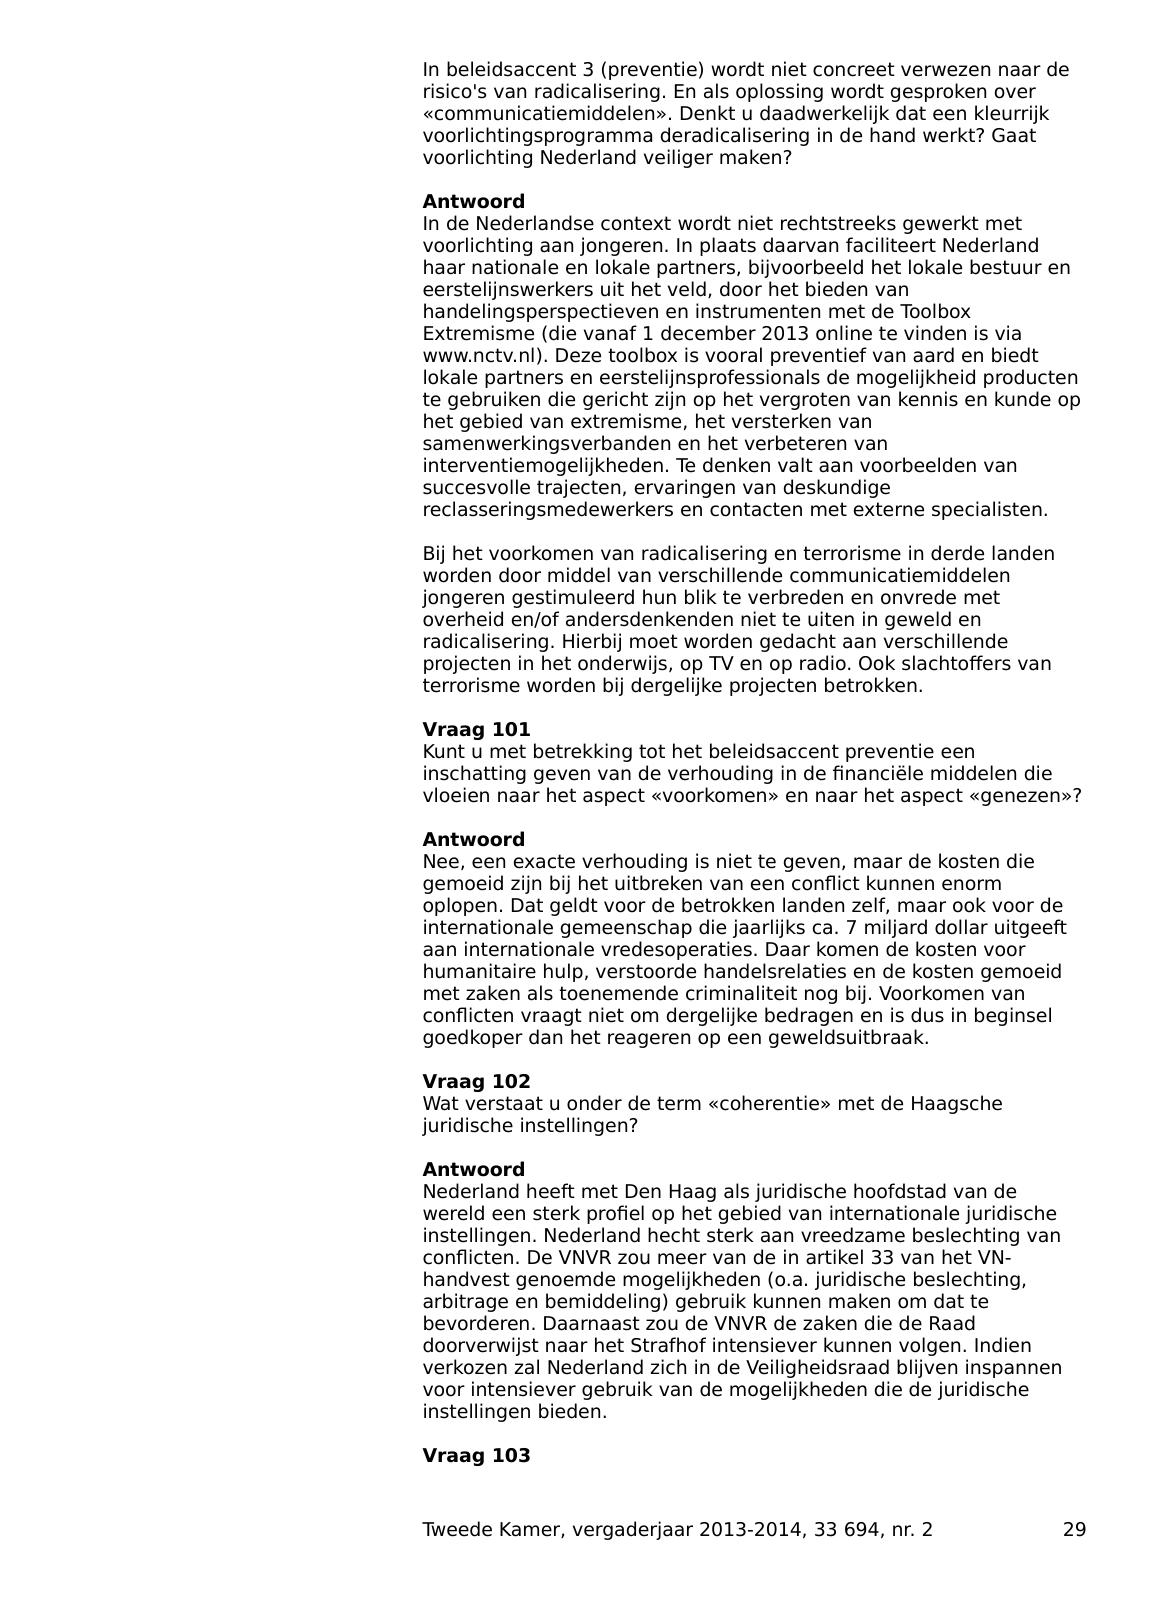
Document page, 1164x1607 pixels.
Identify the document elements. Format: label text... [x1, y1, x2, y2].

text In de Nederlandse context wordt niet rechtstreeks gewerkt met voorlichting aan jongeren. In plaats daarvan faciliteert Nederland haar nationale en lokale partners, bijvoorbeeld het lokale bestuur en eerstelijnswerkers uit het veld, door het bieden van handelingsperspectieven en instrumenten met de Toolbox Extremisme (die vanaf 1 december 2013 online te vinden is via www.nctv.nl). Deze toolbox is vooral preventief van aard en biedt lokale partners en eerstelijnsprofessionals de mogelijkheid producten te gebruiken die gericht zijn op het vergroten van kennis en kunde op het gebied van extremisme, het versterken van samenwerkingsverbanden en het verbeteren van interventiemogelijkheden. Te denken valt aan voorbeelden van succesvolle trajecten, ervaringen van deskundige reclasseringsmedewerkers en contacten met externe specialisten. [422, 213, 1087, 521]
text Kunt u met betrekking tot het beleidsaccent preventie een inschatting geven van de verhouding in de financiële middelen die vloeien naar het aspect «voorkomen» en naar het aspect «genezen»? [422, 741, 1087, 807]
text Vraag 102 [422, 1071, 1087, 1093]
text Antwoord [422, 829, 1087, 851]
text Nederland heeft met Den Haag als juridische hoofdstad van de wereld een sterk profiel op het gebied van internationale juridische instellingen. Nederland hecht sterk aan vreedzame beslechting van conflicten. De VNVR zou meer van de in artikel 33 van het VN-handvest genoemde mogelijkheden (o.a. juridische beslechting, arbitrage en bemiddeling) gebruik kunnen maken om dat te bevorderen. Daarnaast zou de VNVR de zaken die de Raad doorverwijst naar het Strafhof intensiever kunnen volgen. Indien verkozen zal Nederland zich in de Veiligheidsraad blijven inspannen voor intensiever gebruik van de mogelijkheden die de juridische instellingen bieden. [422, 1181, 1087, 1423]
text Vraag 103 [422, 1445, 1087, 1467]
text In beleidsaccent 3 (preventie) wordt niet concreet verwezen naar de risico's van radicalisering. En als oplossing wordt gesproken over «communicatiemiddelen». Denkt u daadwerkelijk dat een kleurrijk voorlichtingsprogramma deradicalisering in de hand werkt? Gaat voorlichting Nederland veiliger maken? [422, 59, 1087, 169]
text Vraag 101 [422, 719, 1087, 741]
text Bij het voorkomen van radicalisering en terrorisme in derde landen worden door middel van verschillende communicatiemiddelen jongeren gestimuleerd hun blik te verbreden en onvrede met overheid en/of andersdenkenden niet te uiten in geweld en radicalisering. Hierbij moet worden gedacht aan verschillende projecten in het onderwijs, op TV en op radio. Ook slachtoffers van terrorisme worden bij dergelijke projecten betrokken. [422, 543, 1087, 697]
text Antwoord [422, 1159, 1087, 1181]
text Antwoord [422, 191, 1087, 213]
text Wat verstaat u onder de term «coherentie» met de Haagsche juridische instellingen? [422, 1093, 1087, 1137]
text Nee, een exacte verhouding is niet te geven, maar de kosten die gemoeid zijn bij het uitbreken van een conflict kunnen enorm oplopen. Dat geldt voor de betrokken landen zelf, maar ook voor de internationale gemeenschap die jaarlijks ca. 7 miljard dollar uitgeeft aan internationale vredesoperaties. Daar komen de kosten voor humanitaire hulp, verstoorde handelsrelaties en de kosten gemoeid met zaken als toenemende criminaliteit nog bij. Voorkomen van conflicten vraagt niet om dergelijke bedragen en is dus in beginsel goedkoper dan het reageren op een geweldsuitbraak. [422, 851, 1087, 1049]
